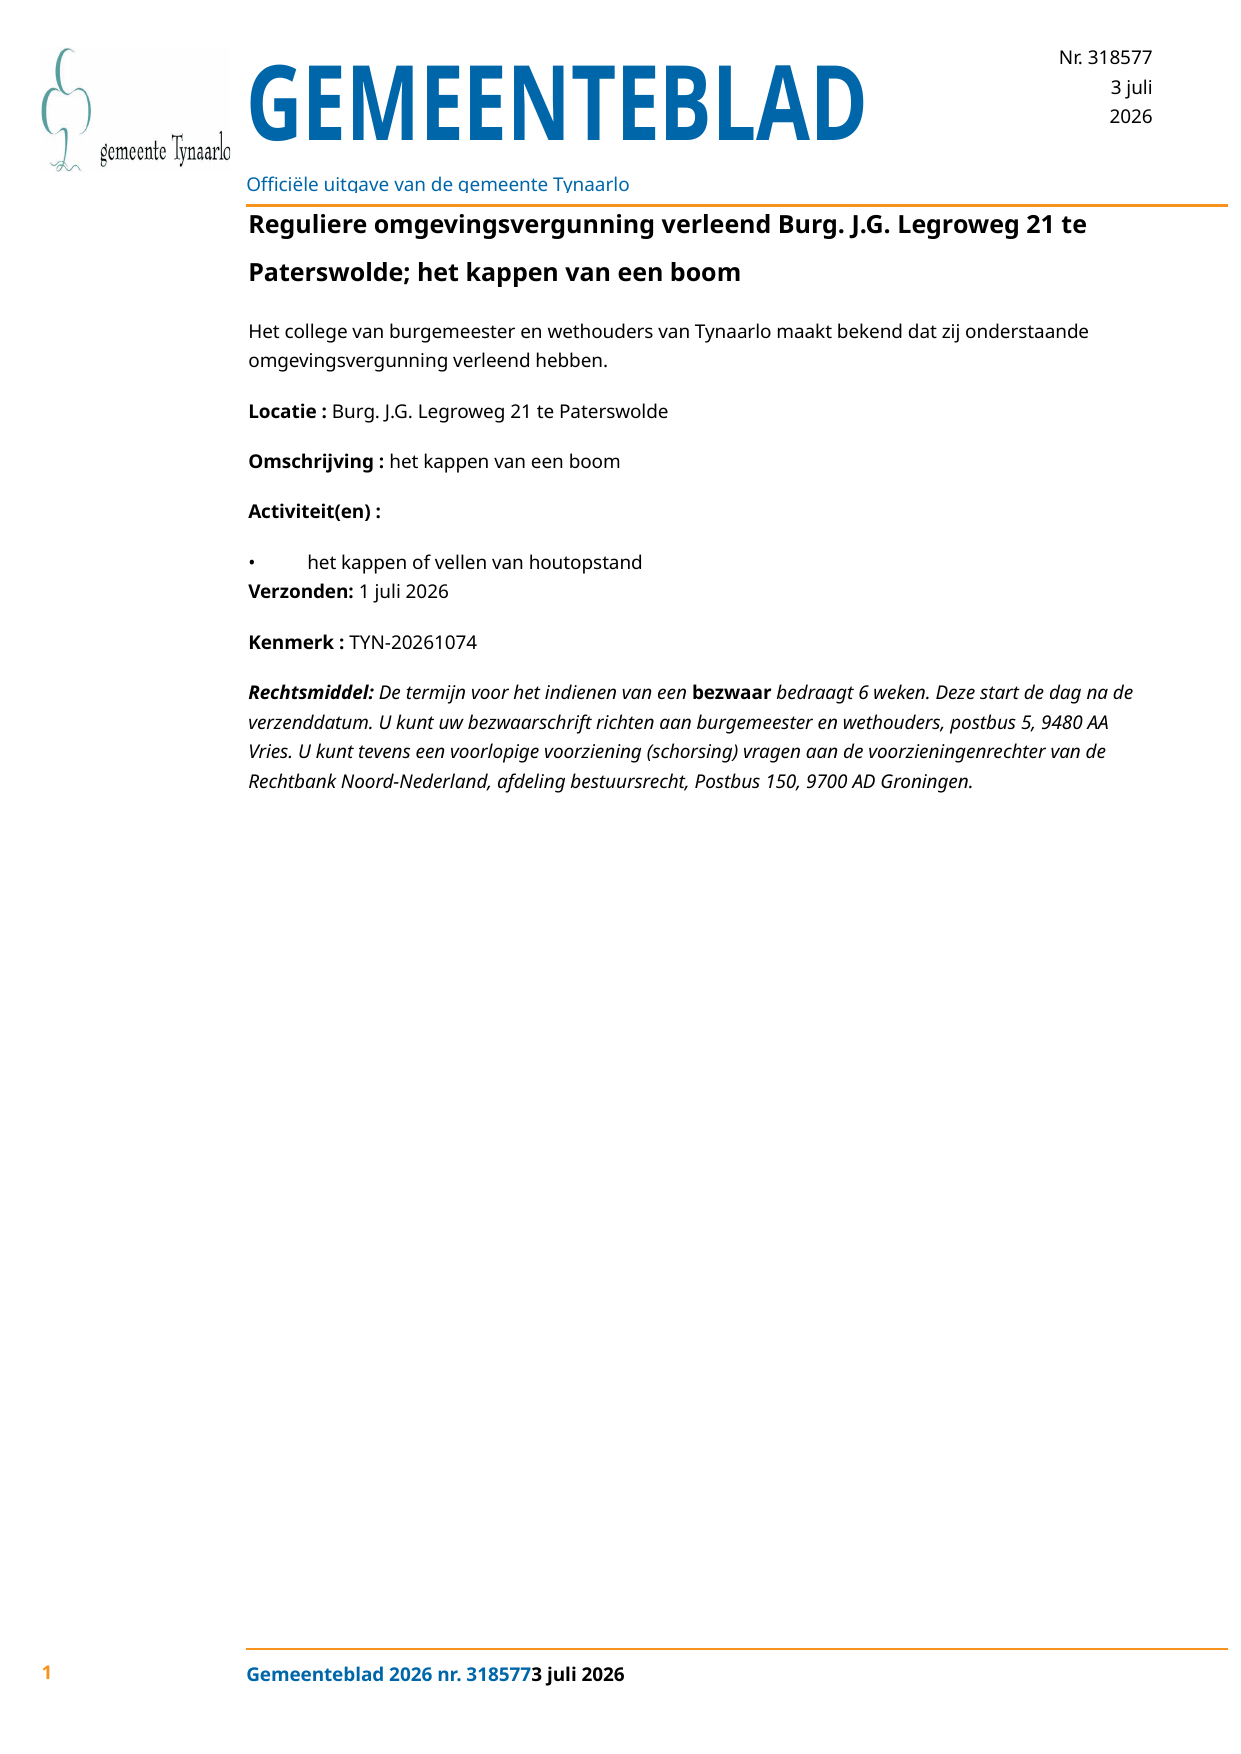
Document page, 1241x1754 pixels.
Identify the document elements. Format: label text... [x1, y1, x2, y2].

text Kenmerk : TYN-20261074 [248, 629, 1152, 655]
text Locatie : Burg. J.G. Legroweg 21 te Paterswolde [248, 398, 1152, 424]
text Omschrijving : het kappen van een boom [248, 448, 1152, 474]
text Reguliere omgevingsvergunning verleend Burg. J.G. Legroweg 21 te Paterswolde; het kappen van een boom [248, 207, 1152, 288]
text Activiteit(en) : [248, 499, 1152, 524]
text Verzonden: 1 juli 2026 [248, 579, 1152, 604]
list het kappen of vellen van houtopstand [248, 549, 1152, 575]
picture [41, 47, 231, 172]
text Het college van burgemeester en wethouders van Tynaarlo maakt bekend dat zij onderstaande omgevingsvergunning verleend hebben. [248, 318, 1152, 373]
text Rechtsmiddel: De termijn voor het indienen van een bezwaar bedraagt 6 weken. Deze start de dag na de verzenddatum. U kunt uw bezwaarschrift richten aan burgemeester en wethouders, postbus 5, 9480 AA Vries. U kunt tevens een voorlopige voorziening (schorsing) vragen aan de voorzieningenrechter van de Rechtbank Noord-Nederland, afdeling bestuursrecht, Postbus 150, 9700 AD Groningen. [248, 679, 1152, 794]
